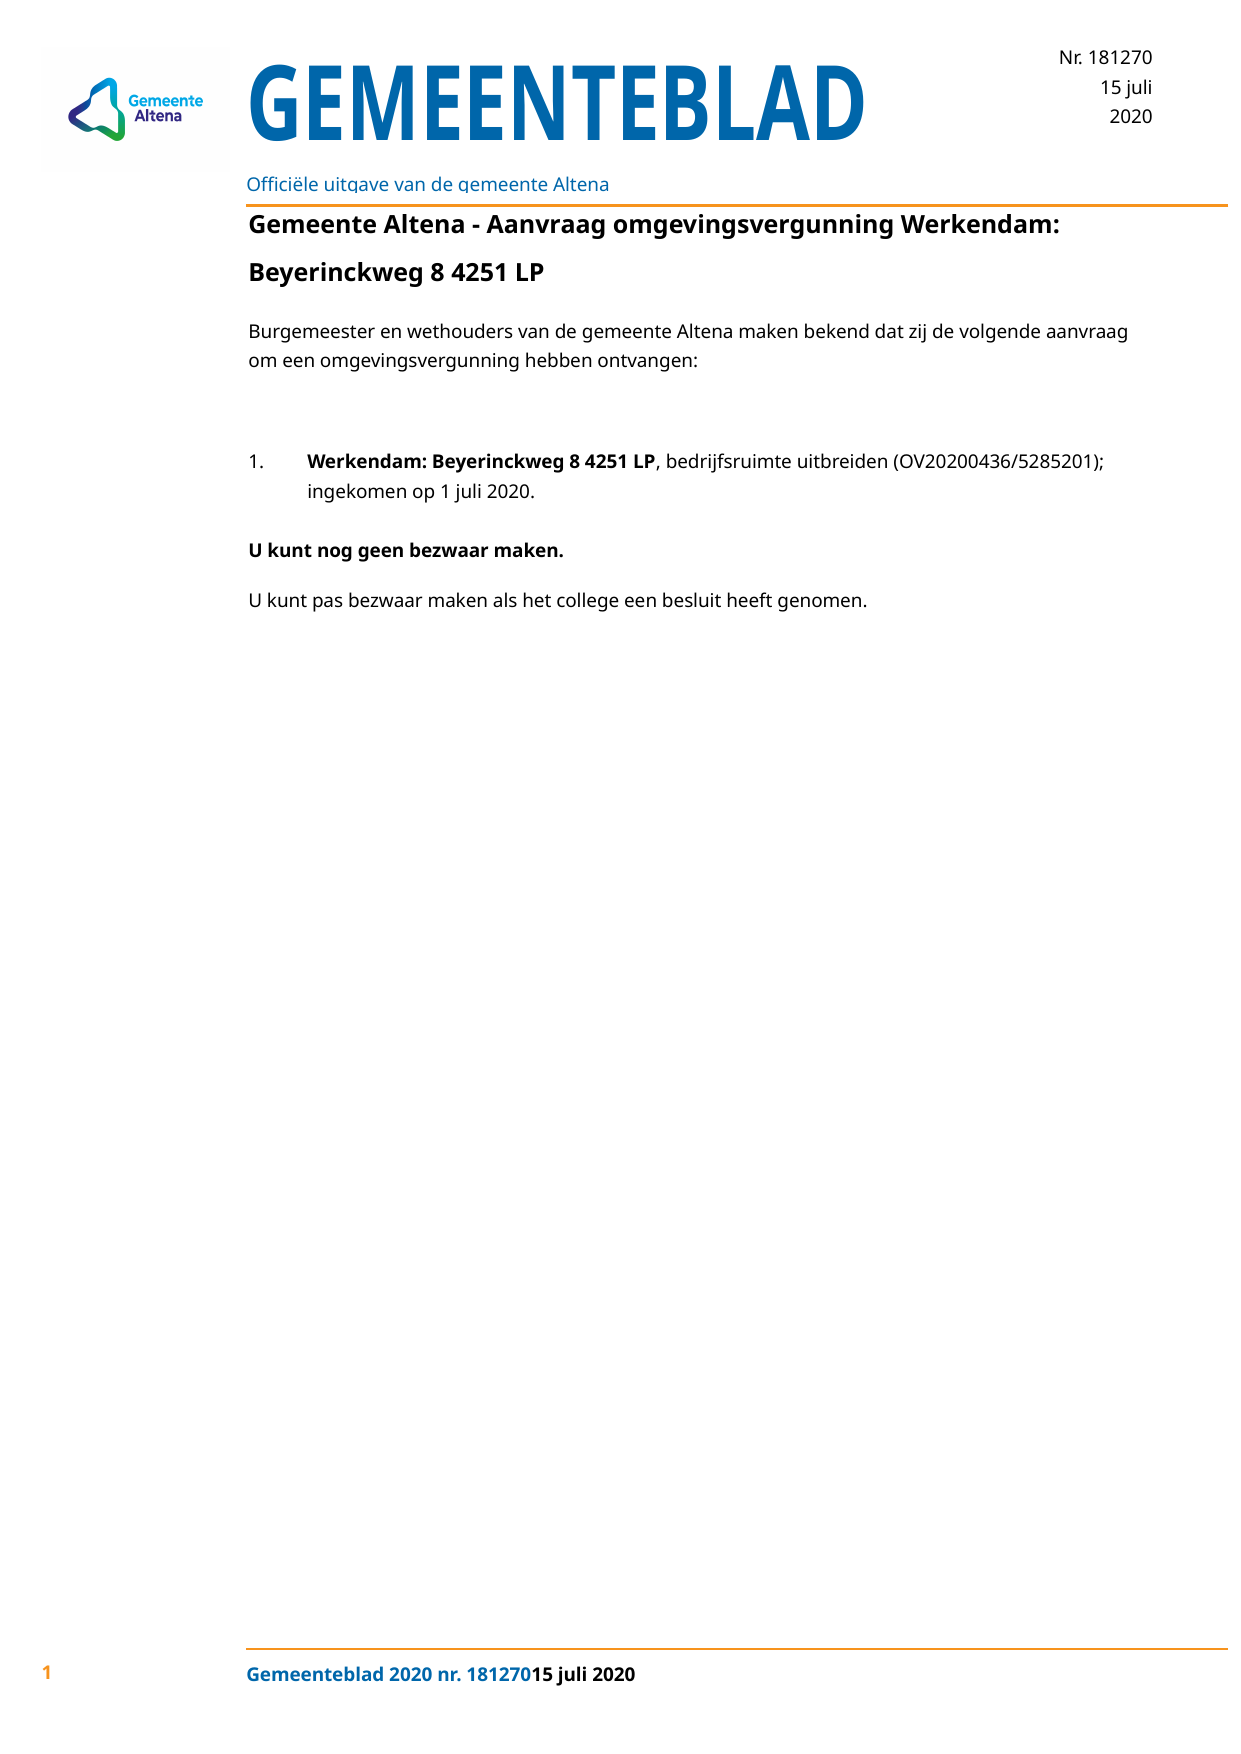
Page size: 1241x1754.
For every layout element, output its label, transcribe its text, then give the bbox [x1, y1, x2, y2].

list Werkendam: Beyerinckweg 8 4251 LP, bedrijfsruimte uitbreiden (OV20200436/5285201); ingekomen op 1 juli 2020. [248, 448, 1152, 504]
text Burgemeester en wethouders van de gemeente Altena maken bekend dat zij de volgende aanvraag om een omgevingsvergunning hebben ontvangen: [248, 318, 1152, 373]
text U kunt pas bezwaar maken als het college een besluit heeft genomen. [248, 587, 1152, 613]
text U kunt nog geen bezwaar maken. [248, 537, 1152, 563]
picture [41, 47, 231, 172]
text Gemeente Altena - Aanvraag omgevingsvergunning Werkendam: Beyerinckweg 8 4251 LP [248, 207, 1152, 288]
